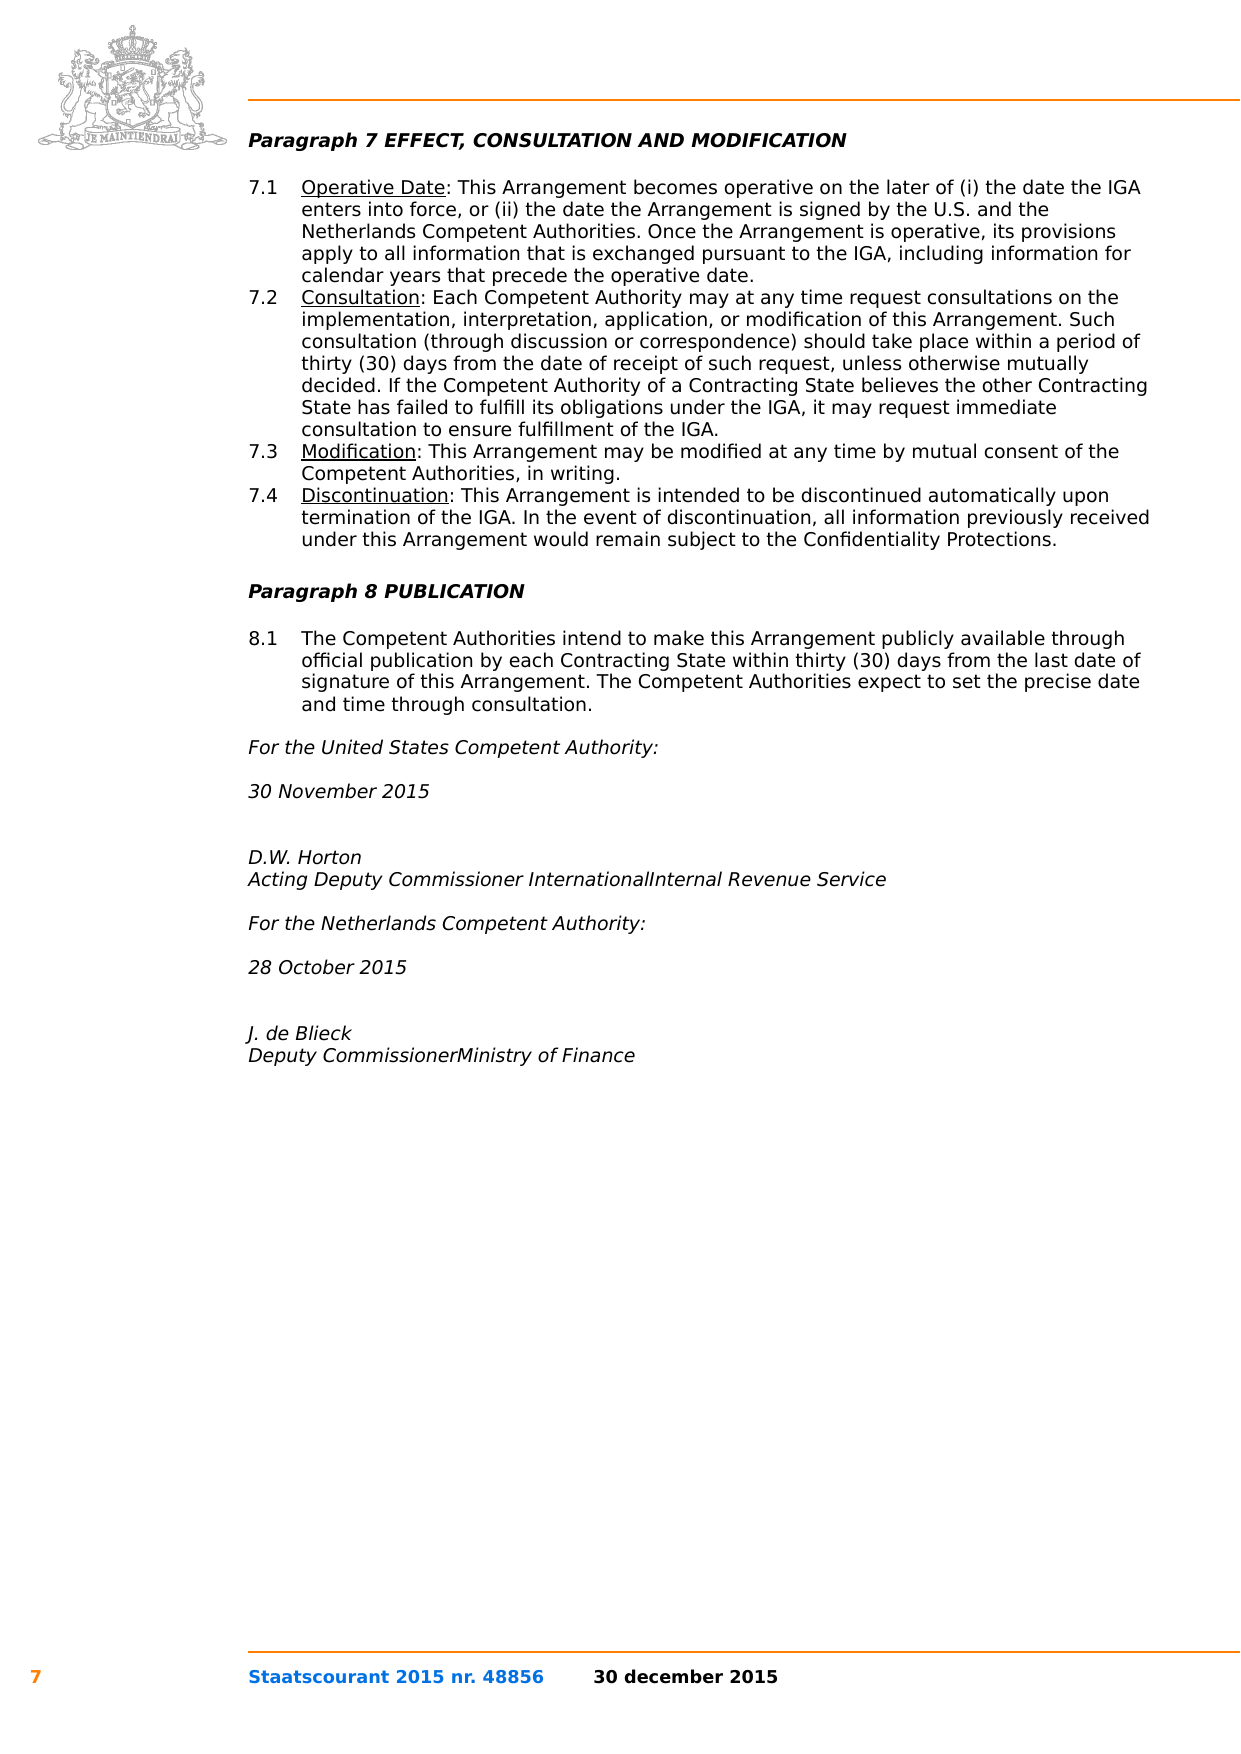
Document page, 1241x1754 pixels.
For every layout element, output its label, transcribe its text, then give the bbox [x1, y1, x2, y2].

text For the United States Competent Authority: [248, 737, 1163, 759]
picture [38, 25, 227, 150]
subtitle Paragraph 7 EFFECT, CONSULTATION AND MODIFICATION [248, 130, 1163, 152]
subtitle Paragraph 8 PUBLICATION [248, 581, 1163, 602]
text 8.1 The Competent Authorities intend to make this Arrangement publicly available through official publication by each Contracting State within thirty (30) days from the last date of signature of this Arrangement. The Competent Authorities expect to set the precise date and time through consultation. [248, 627, 1163, 715]
text 7.3 Modification: This Arrangement may be modified at any time by mutual consent of the Competent Authorities, in writing. [248, 441, 1163, 484]
text For the Netherlands Competent Authority: [248, 913, 1163, 935]
text 7.4 Discontinuation: This Arrangement is intended to be discontinued automatically upon termination of the IGA. In the event of discontinuation, all information previously received under this Arrangement would remain subject to the Confidentiality Protections. [248, 484, 1163, 551]
text 28 October 2015 [248, 957, 1163, 979]
text 30 November 2015 [248, 781, 1163, 803]
text 7.1 Operative Date: This Arrangement becomes operative on the later of (i) the date the IGA enters into force, or (ii) the date the Arrangement is signed by the U.S. and the Netherlands Competent Authorities. Once the Arrangement is operative, its provisions apply to all information that is exchanged pursuant to the IGA, including information for calendar years that precede the operative date. [248, 177, 1163, 287]
text D.W. Horton Acting Deputy Commissioner InternationalInternal Revenue Service [248, 825, 1163, 891]
text J. de Blieck Deputy CommissionerMinistry of Finance [248, 1001, 1163, 1066]
text 7.2 Consultation: Each Competent Authority may at any time request consultations on the implementation, interpretation, application, or modification of this Arrangement. Such consultation (through discussion or correspondence) should take place within a period of thirty (30) days from the date of receipt of such request, unless otherwise mutually decided. If the Competent Authority of a Contracting State believes the other Contracting State has failed to fulfill its obligations under the IGA, it may request immediate consultation to ensure fulfillment of the IGA. [248, 287, 1163, 441]
